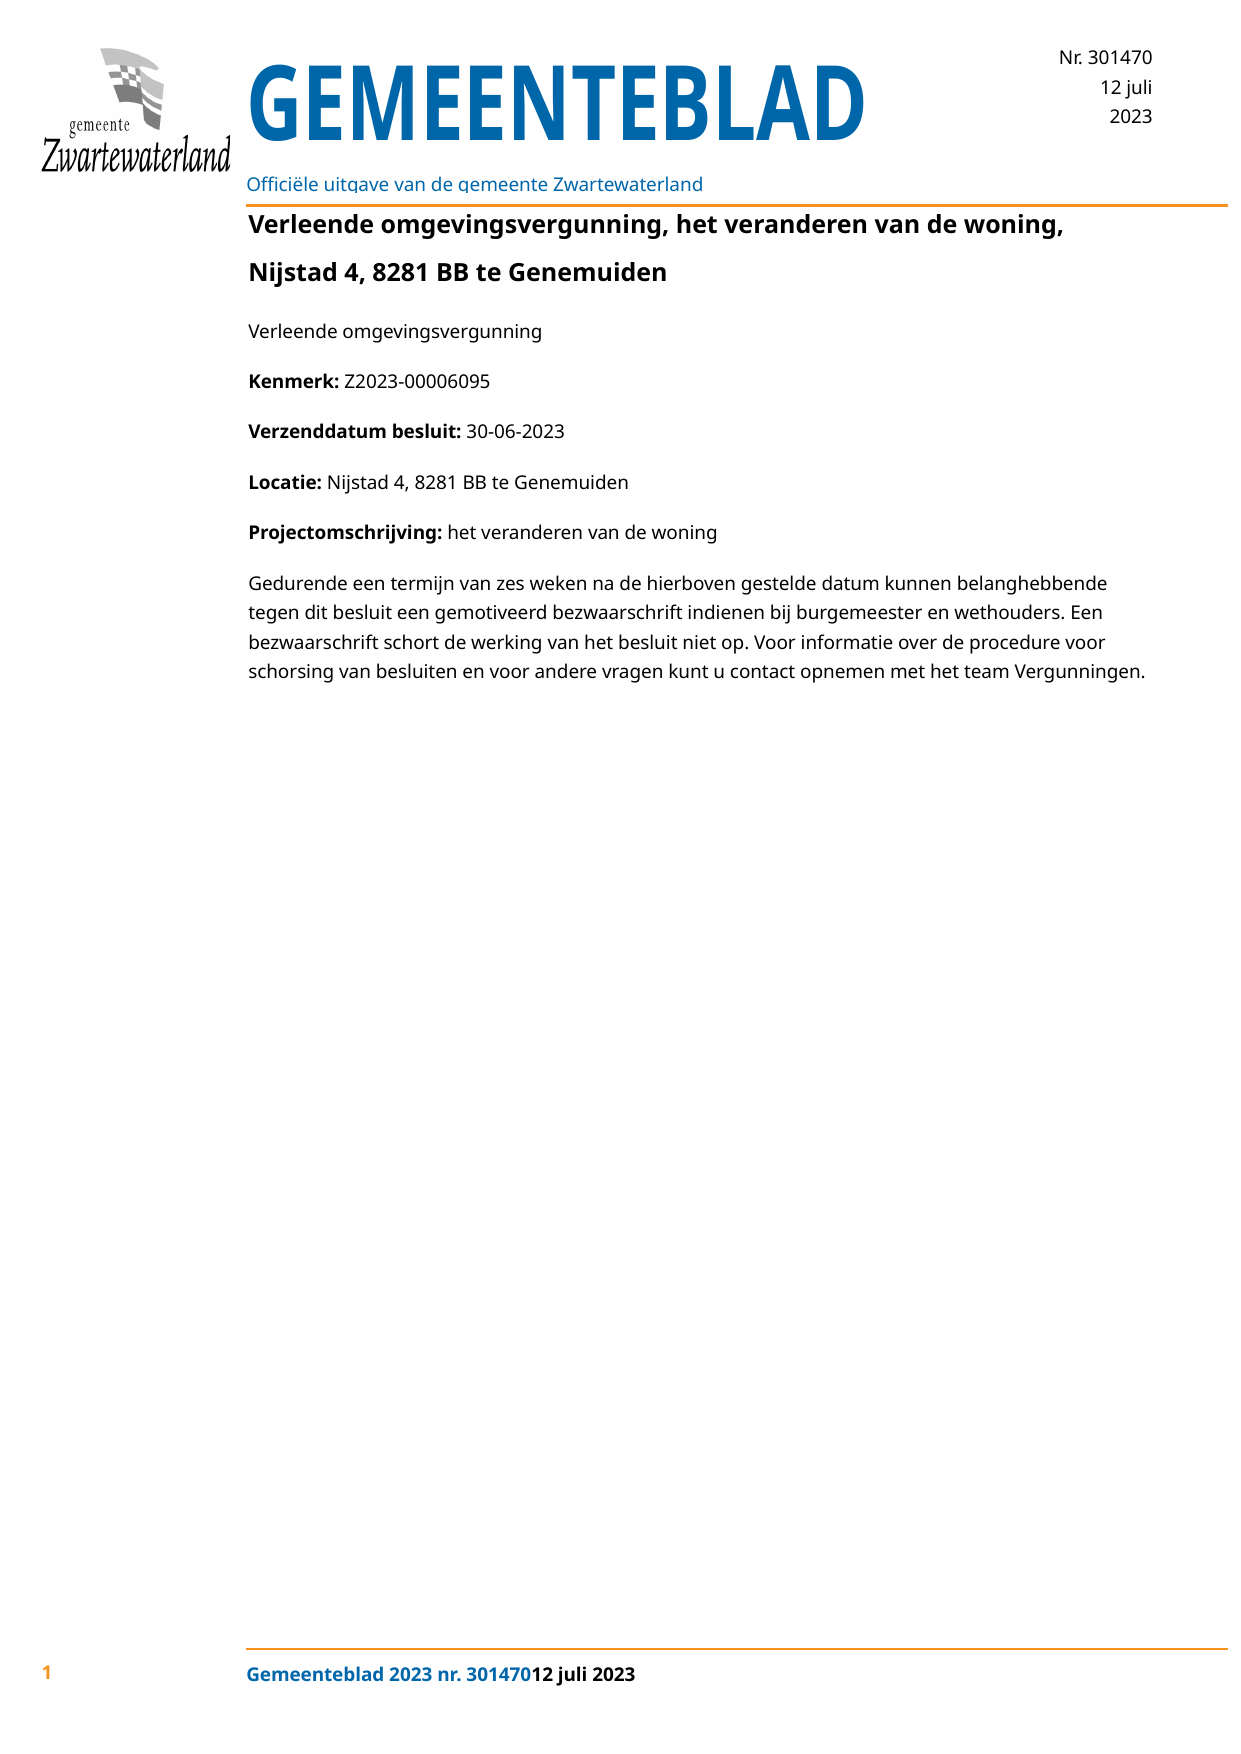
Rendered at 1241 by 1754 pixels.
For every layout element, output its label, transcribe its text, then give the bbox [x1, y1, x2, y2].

picture [41, 47, 231, 172]
text Verleende omgevingsvergunning, het veranderen van de woning, Nijstad 4, 8281 BB te Genemuiden [248, 207, 1152, 288]
text Projectomschrijving: het veranderen van de woning [248, 519, 1152, 545]
text Verleende omgevingsvergunning [248, 318, 1152, 344]
text Locatie: Nijstad 4, 8281 BB te Genemuiden [248, 469, 1152, 495]
text Kenmerk: Z2023-00006095 [248, 368, 1152, 394]
text Gedurende een termijn van zes weken na de hierboven gestelde datum kunnen belanghebbende tegen dit besluit een gemotiveerd bezwaarschrift indienen bij burgemeester en wethouders. Een bezwaarschrift schort de werking van het besluit niet op. Voor informatie over de procedure voor schorsing van besluiten en voor andere vragen kunt u contact opnemen met het team Vergunningen. [248, 570, 1152, 684]
text Verzenddatum besluit: 30-06-2023 [248, 419, 1152, 444]
